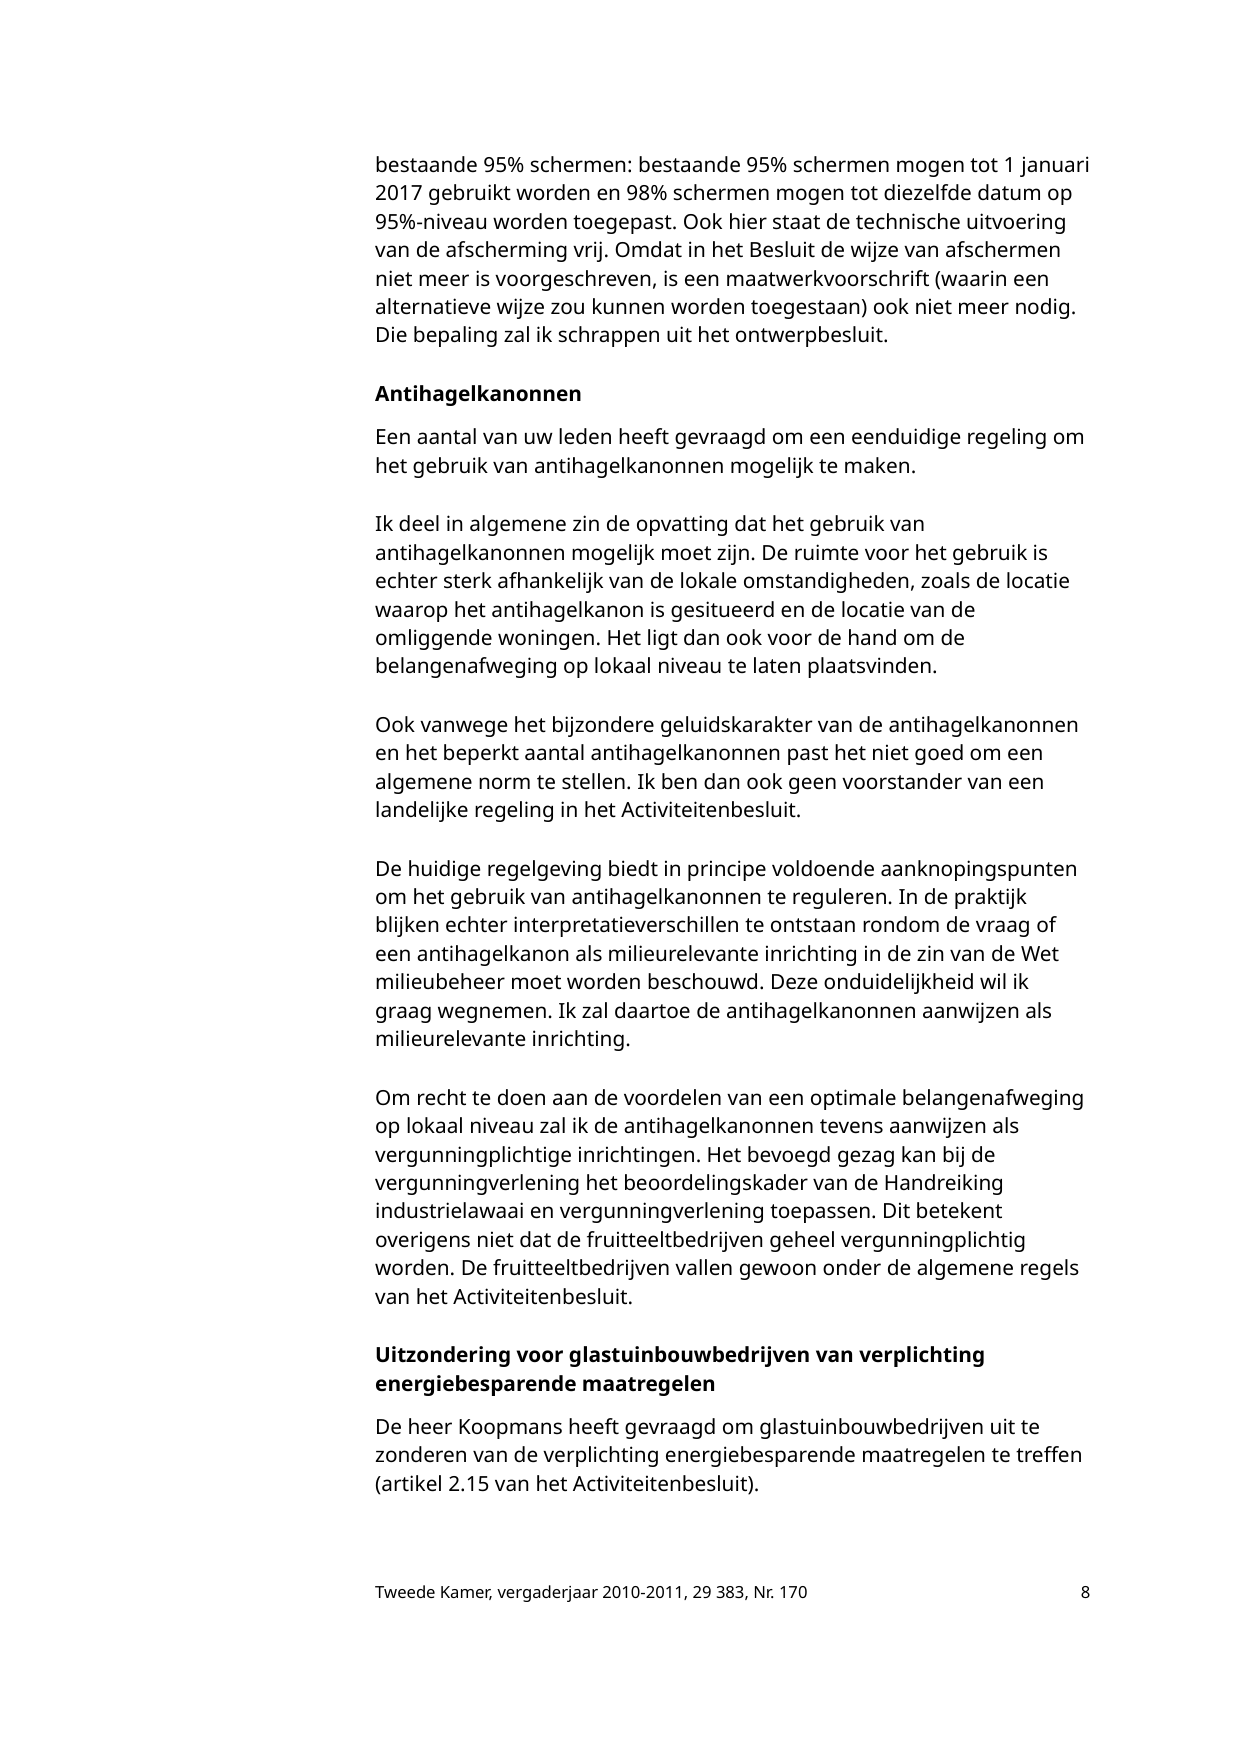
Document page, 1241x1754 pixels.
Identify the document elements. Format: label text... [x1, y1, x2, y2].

text bestaande 95% schermen: bestaande 95% schermen mogen tot 1 januari 2017 gebruikt worden en 98% schermen mogen tot diezelfde datum op 95%-niveau worden toegepast. Ook hier staat de technische uitvoering van de afscherming vrij. Omdat in het Besluit de wijze van afschermen niet meer is voorgeschreven, is een maatwerkvoorschrift (waarin een alternatieve wijze zou kunnen worden toegestaan) ook niet meer nodig. Die bepaling zal ik schrappen uit het ontwerpbesluit. [375, 150, 1090, 349]
text Om recht te doen aan de voordelen van een optimale belangenafweging op lokaal niveau zal ik de antihagelkanonnen tevens aanwijzen als vergunningplichtige inrichtingen. Het bevoegd gezag kan bij de vergunningverlening het beoordelingskader van de Handreiking industrielawaai en vergunningverlening toepassen. Dit betekent overigens niet dat de fruitteeltbedrijven geheel vergunningplichtig worden. De fruitteeltbedrijven vallen gewoon onder de algemene regels van het Activiteitenbesluit. [375, 1083, 1090, 1310]
text Een aantal van uw leden heeft gevraagd om een eenduidige regeling om het gebruik van antihagelkanonnen mogelijk te maken. [375, 422, 1090, 479]
text Uitzondering voor glastuinbouwbedrijven van verplichting energiebesparende maatregelen [375, 1340, 1090, 1397]
text De huidige regelgeving biedt in principe voldoende aanknopingspunten om het gebruik van antihagelkanonnen te reguleren. In de praktijk blijken echter interpretatieverschillen te ontstaan rondom de vraag of een antihagelkanon als milieurelevante inrichting in de zin van de Wet milieubeheer moet worden beschouwd. Deze onduidelijkheid wil ik graag wegnemen. Ik zal daartoe de antihagelkanonnen aanwijzen als milieurelevante inrichting. [375, 854, 1090, 1053]
text Antihagelkanonnen [375, 379, 1090, 407]
text De heer Koopmans heeft gevraagd om glastuinbouwbedrijven uit te zonderen van de verplichting energiebesparende maatregelen te treffen (artikel 2.15 van het Activiteitenbesluit). [375, 1412, 1090, 1497]
text Ik deel in algemene zin de opvatting dat het gebruik van antihagelkanonnen mogelijk moet zijn. De ruimte voor het gebruik is echter sterk afhankelijk van de lokale omstandigheden, zoals de locatie waarop het antihagelkanon is gesitueerd en de locatie van de omliggende woningen. Het ligt dan ook voor de hand om de belangenafweging op lokaal niveau te laten plaatsvinden. [375, 509, 1090, 680]
text Ook vanwege het bijzondere geluidskarakter van de antihagelkanonnen en het beperkt aantal antihagelkanonnen past het niet goed om een algemene norm te stellen. Ik ben dan ook geen voorstander van een landelijke regeling in het Activiteitenbesluit. [375, 710, 1090, 824]
